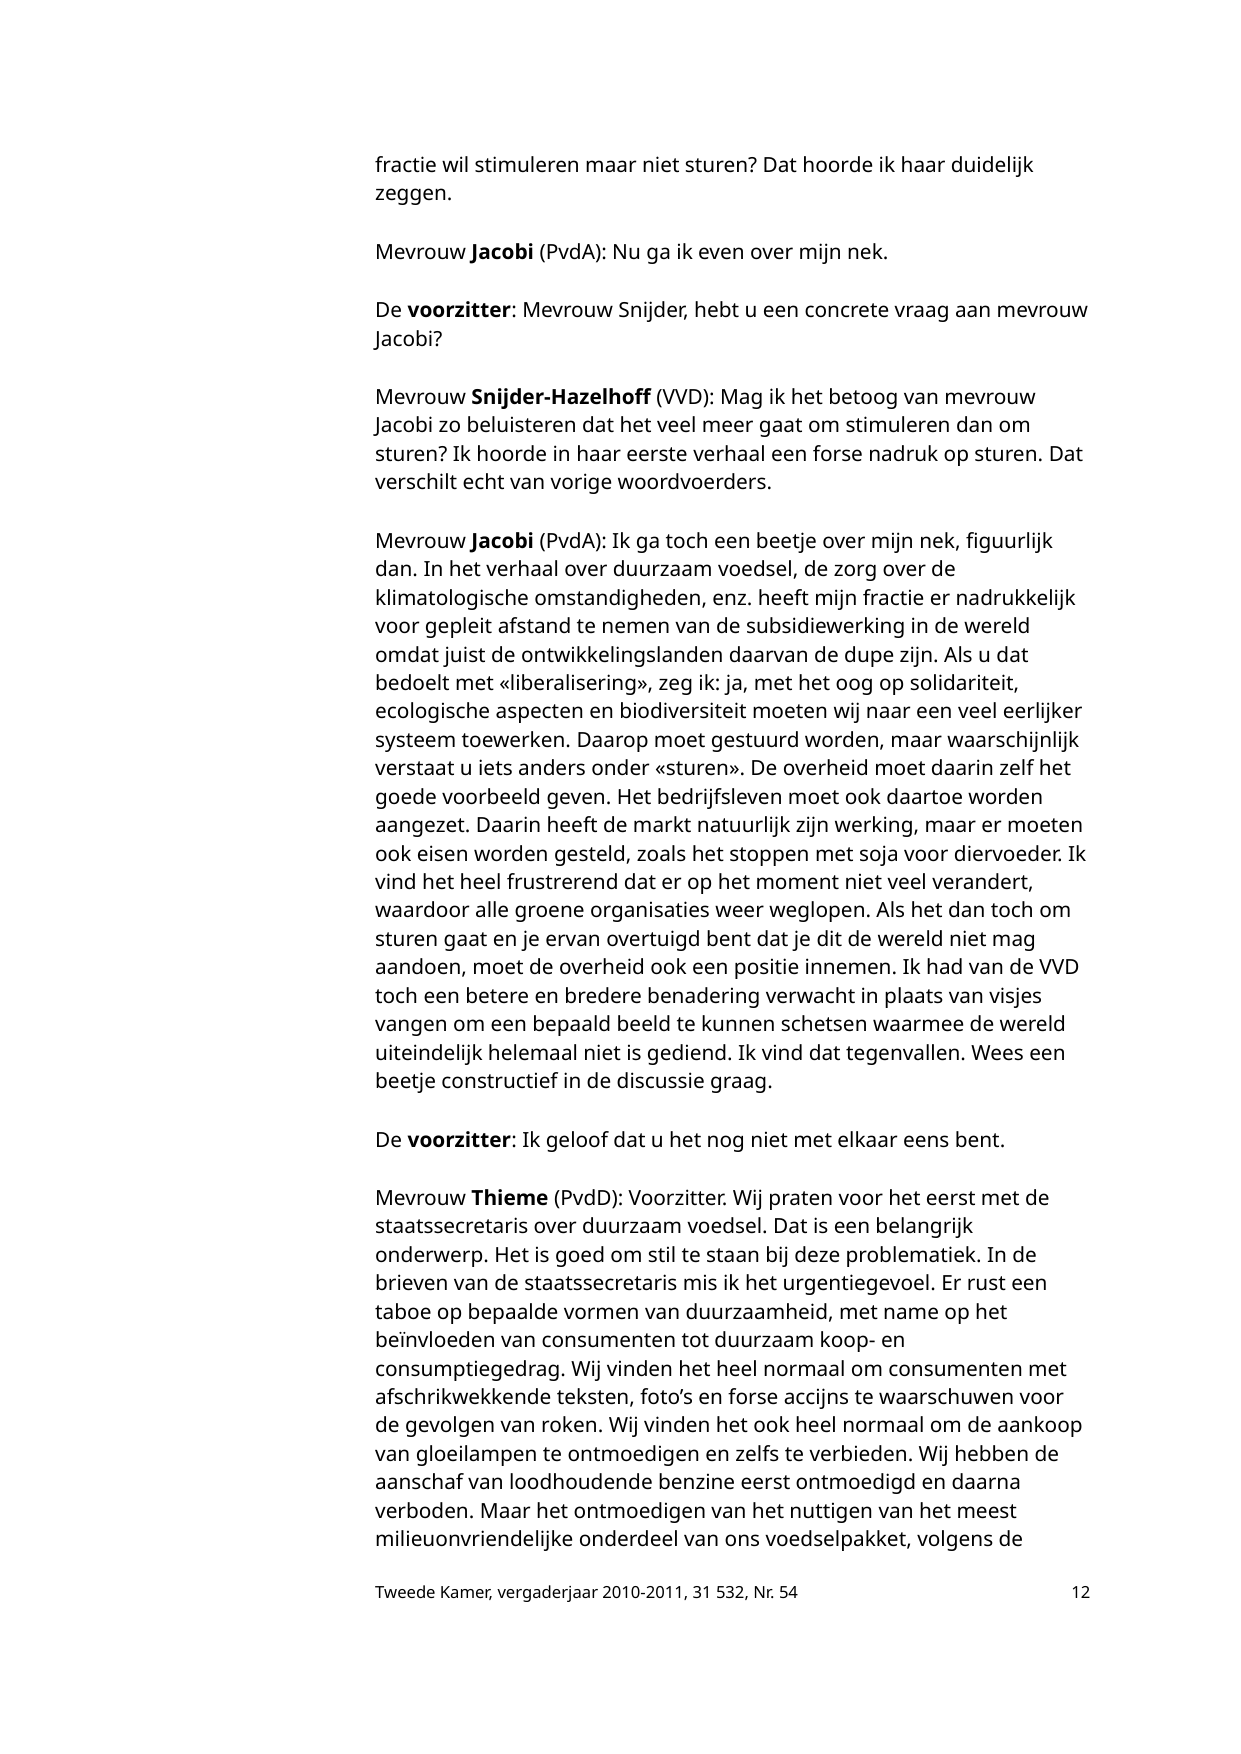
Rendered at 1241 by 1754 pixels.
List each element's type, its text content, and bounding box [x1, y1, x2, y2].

text Mevrouw Jacobi (PvdA): Ik ga toch een beetje over mijn nek, figuurlijk dan. In het verhaal over duurzaam voedsel, de zorg over de klimatologische omstandigheden, enz. heeft mijn fractie er nadrukkelijk voor gepleit afstand te nemen van de subsidiewerking in de wereld omdat juist de ontwikkelingslanden daarvan de dupe zijn. Als u dat bedoelt met «liberalisering», zeg ik: ja, met het oog op solidariteit, ecologische aspecten en biodiversiteit moeten wij naar een veel eerlijker systeem toewerken. Daarop moet gestuurd worden, maar waarschijnlijk verstaat u iets anders onder «sturen». De overheid moet daarin zelf het goede voorbeeld geven. Het bedrijfsleven moet ook daartoe worden aangezet. Daarin heeft de markt natuurlijk zijn werking, maar er moeten ook eisen worden gesteld, zoals het stoppen met soja voor diervoeder. Ik vind het heel frustrerend dat er op het moment niet veel verandert, waardoor alle groene organisaties weer weglopen. Als het dan toch om sturen gaat en je ervan overtuigd bent dat je dit de wereld niet mag aandoen, moet de overheid ook een positie innemen. Ik had van de VVD toch een betere en bredere benadering verwacht in plaats van visjes vangen om een bepaald beeld te kunnen schetsen waarmee de wereld uiteindelijk helemaal niet is gediend. Ik vind dat tegenvallen. Wees een beetje constructief in de discussie graag. [375, 526, 1090, 1095]
text fractie wil stimuleren maar niet sturen? Dat hoorde ik haar duidelijk zeggen. [375, 150, 1090, 207]
text Mevrouw Thieme (PvdD): Voorzitter. Wij praten voor het eerst met de staatssecretaris over duurzaam voedsel. Dat is een belangrijk onderwerp. Het is goed om stil te staan bij deze problematiek. In de brieven van de staatssecretaris mis ik het urgentiegevoel. Er rust een taboe op bepaalde vormen van duurzaamheid, met name op het beïnvloeden van consumenten tot duurzaam koop- en consumptiegedrag. Wij vinden het heel normaal om consumenten met afschrikwekkende teksten, foto’s en forse accijns te waarschuwen voor de gevolgen van roken. Wij vinden het ook heel normaal om de aankoop van gloeilampen te ontmoedigen en zelfs te verbieden. Wij hebben de aanschaf van loodhoudende benzine eerst ontmoedigd en daarna verboden. Maar het ontmoedigen van het nuttigen van het meest milieuonvriendelijke onderdeel van ons voedselpakket, volgens de [375, 1183, 1090, 1553]
text De voorzitter: Mevrouw Snijder, hebt u een concrete vraag aan mevrouw Jacobi? [375, 295, 1090, 352]
text Mevrouw Jacobi (PvdA): Nu ga ik even over mijn nek. [375, 237, 1090, 265]
text Mevrouw Snijder-Hazelhoff (VVD): Mag ik het betoog van mevrouw Jacobi zo beluisteren dat het veel meer gaat om stimuleren dan om sturen? Ik hoorde in haar eerste verhaal een forse nadruk op sturen. Dat verschilt echt van vorige woordvoerders. [375, 382, 1090, 496]
text De voorzitter: Ik geloof dat u het nog niet met elkaar eens bent. [375, 1125, 1090, 1153]
